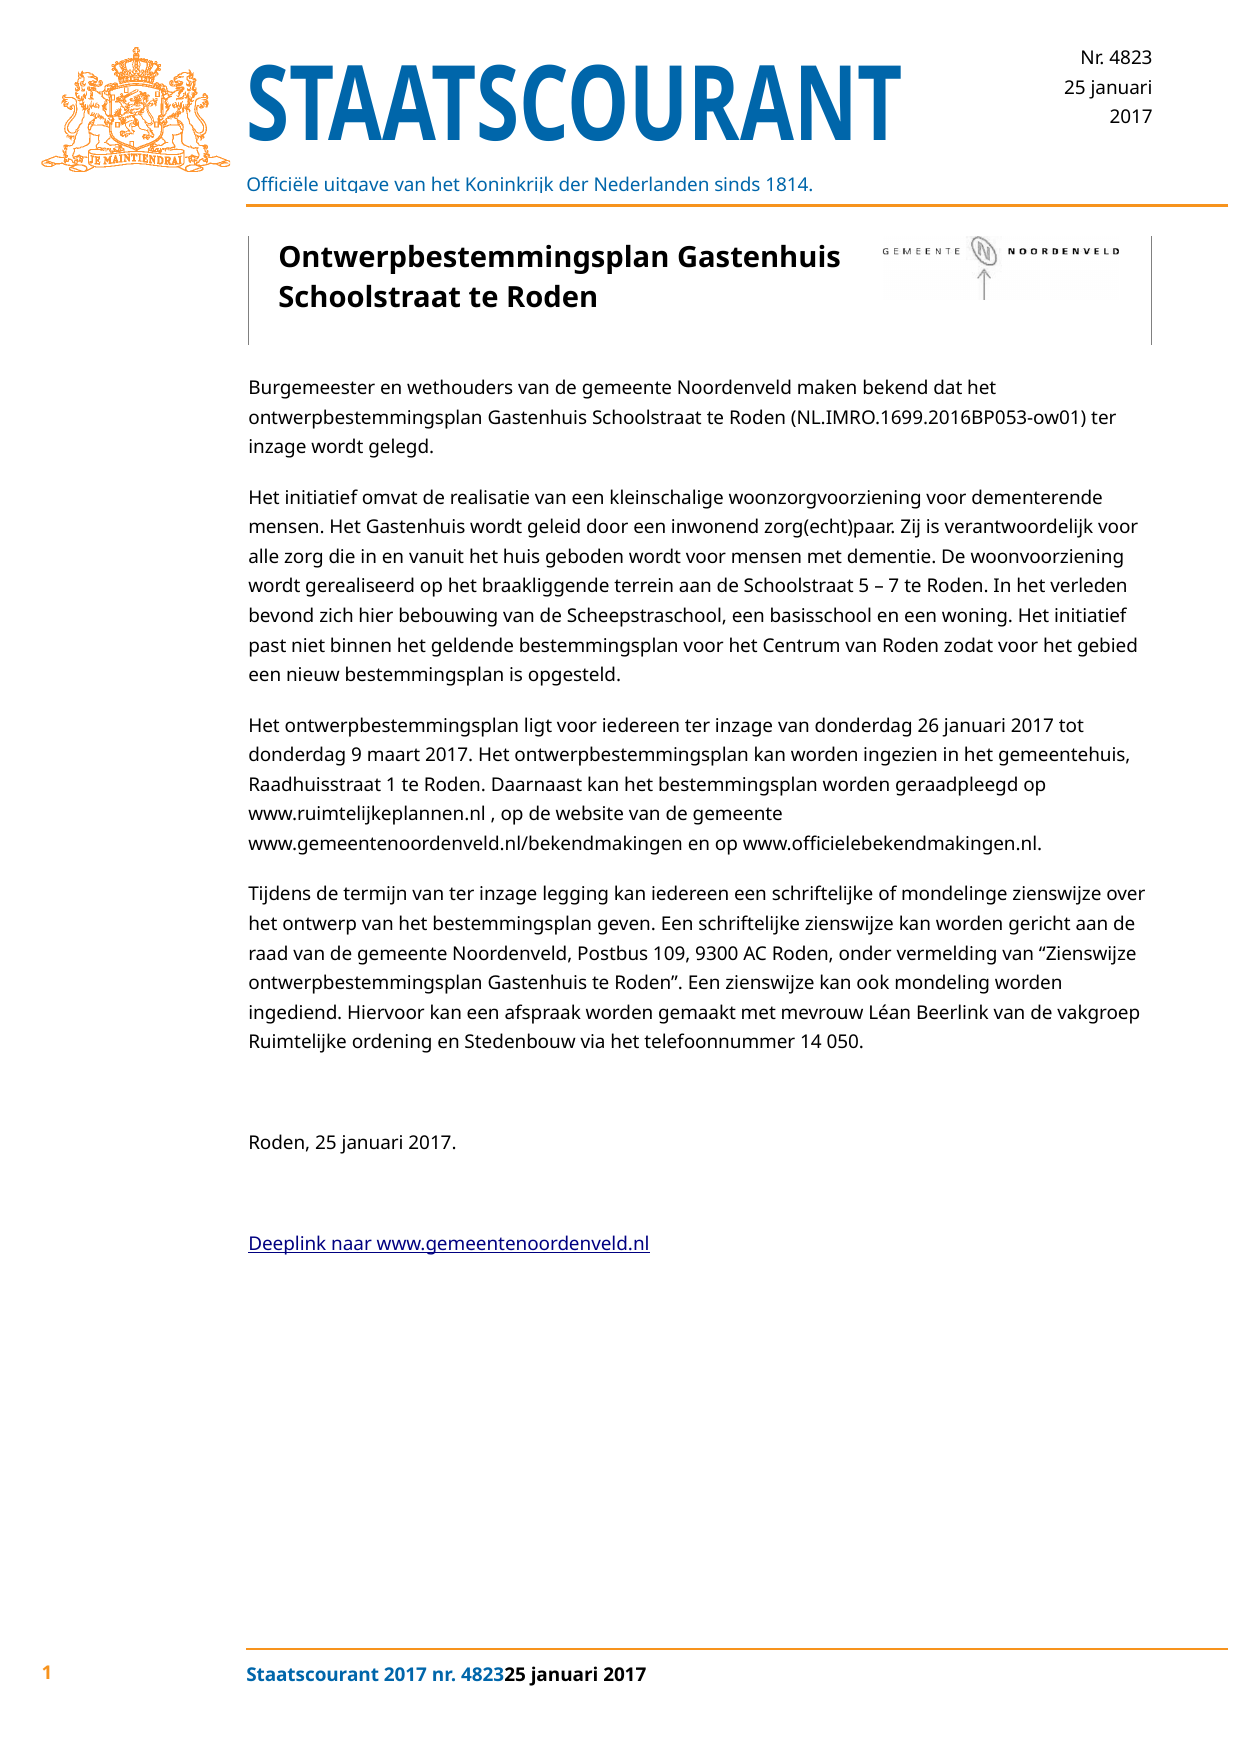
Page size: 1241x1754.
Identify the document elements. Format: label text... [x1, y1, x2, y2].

text Tijdens de termijn van ter inzage legging kan iedereen een schriftelijke of mondelinge zienswijze over het ontwerp van het bestemmingsplan geven. Een schriftelijke zienswijze kan worden gericht aan de raad van de gemeente Noordenveld, Postbus 109, 9300 AC Roden, onder vermelding van “Zienswijze ontwerpbestemmingsplan Gastenhuis te Roden”. Een zienswijze kan ook mondeling worden ingediend. Hiervoor kan een afspraak worden gemaakt met mevrouw Léan Beerlink van de vakgroep Ruimtelijke ordening en Stedenbouw via het telefoonnummer 14 050. [248, 881, 1152, 1054]
table_header [850, 236, 882, 299]
text Deeplink naar www.gemeentenoordenveld.nl [248, 1230, 1152, 1256]
table_header Ontwerpbestemmingsplan Gastenhuis Schoolstraat te Roden [249, 236, 850, 345]
picture [882, 236, 1119, 300]
table_header [1119, 236, 1151, 299]
picture [41, 47, 231, 172]
text Burgemeester en wethouders van de gemeente Noordenveld maken bekend dat het ontwerpbestemmingsplan Gastenhuis Schoolstraat te Roden (NL.IMRO.1699.2016BP053-ow01) ter inzage wordt gelegd. [248, 374, 1152, 459]
text Het ontwerpbestemmingsplan ligt voor iedereen ter inzage van donderdag 26 januari 2017 tot donderdag 9 maart 2017. Het ontwerpbestemmingsplan kan worden ingezien in het gemeentehuis, Raadhuisstraat 1 te Roden. Daarnaast kan het bestemmingsplan worden geraadpleegd op www.ruimtelijkeplannen.nl , op de website van de gemeente www.gemeentenoordenveld.nl/bekendmakingen en op www.officielebekendmakingen.nl. [248, 712, 1152, 856]
text Roden, 25 januari 2017. [248, 1129, 1152, 1155]
table_header [850, 300, 1151, 345]
text Het initiatief omvat de realisatie van een kleinschalige woonzorgvoorziening voor dementerende mensen. Het Gastenhuis wordt geleid door een inwonend zorg(echt)paar. Zij is verantwoordelijk voor alle zorg die in en vanuit het huis geboden wordt voor mensen met dementie. De woonvoorziening wordt gerealiseerd op het braakliggende terrein aan de Schoolstraat 5 – 7 te Roden. In het verleden bevond zich hier bebouwing van de Scheepstraschool, een basisschool en een woning. Het initiatief past niet binnen het geldende bestemmingsplan voor het Centrum van Roden zodat voor het gebied een nieuw bestemmingsplan is opgesteld. [248, 484, 1152, 687]
